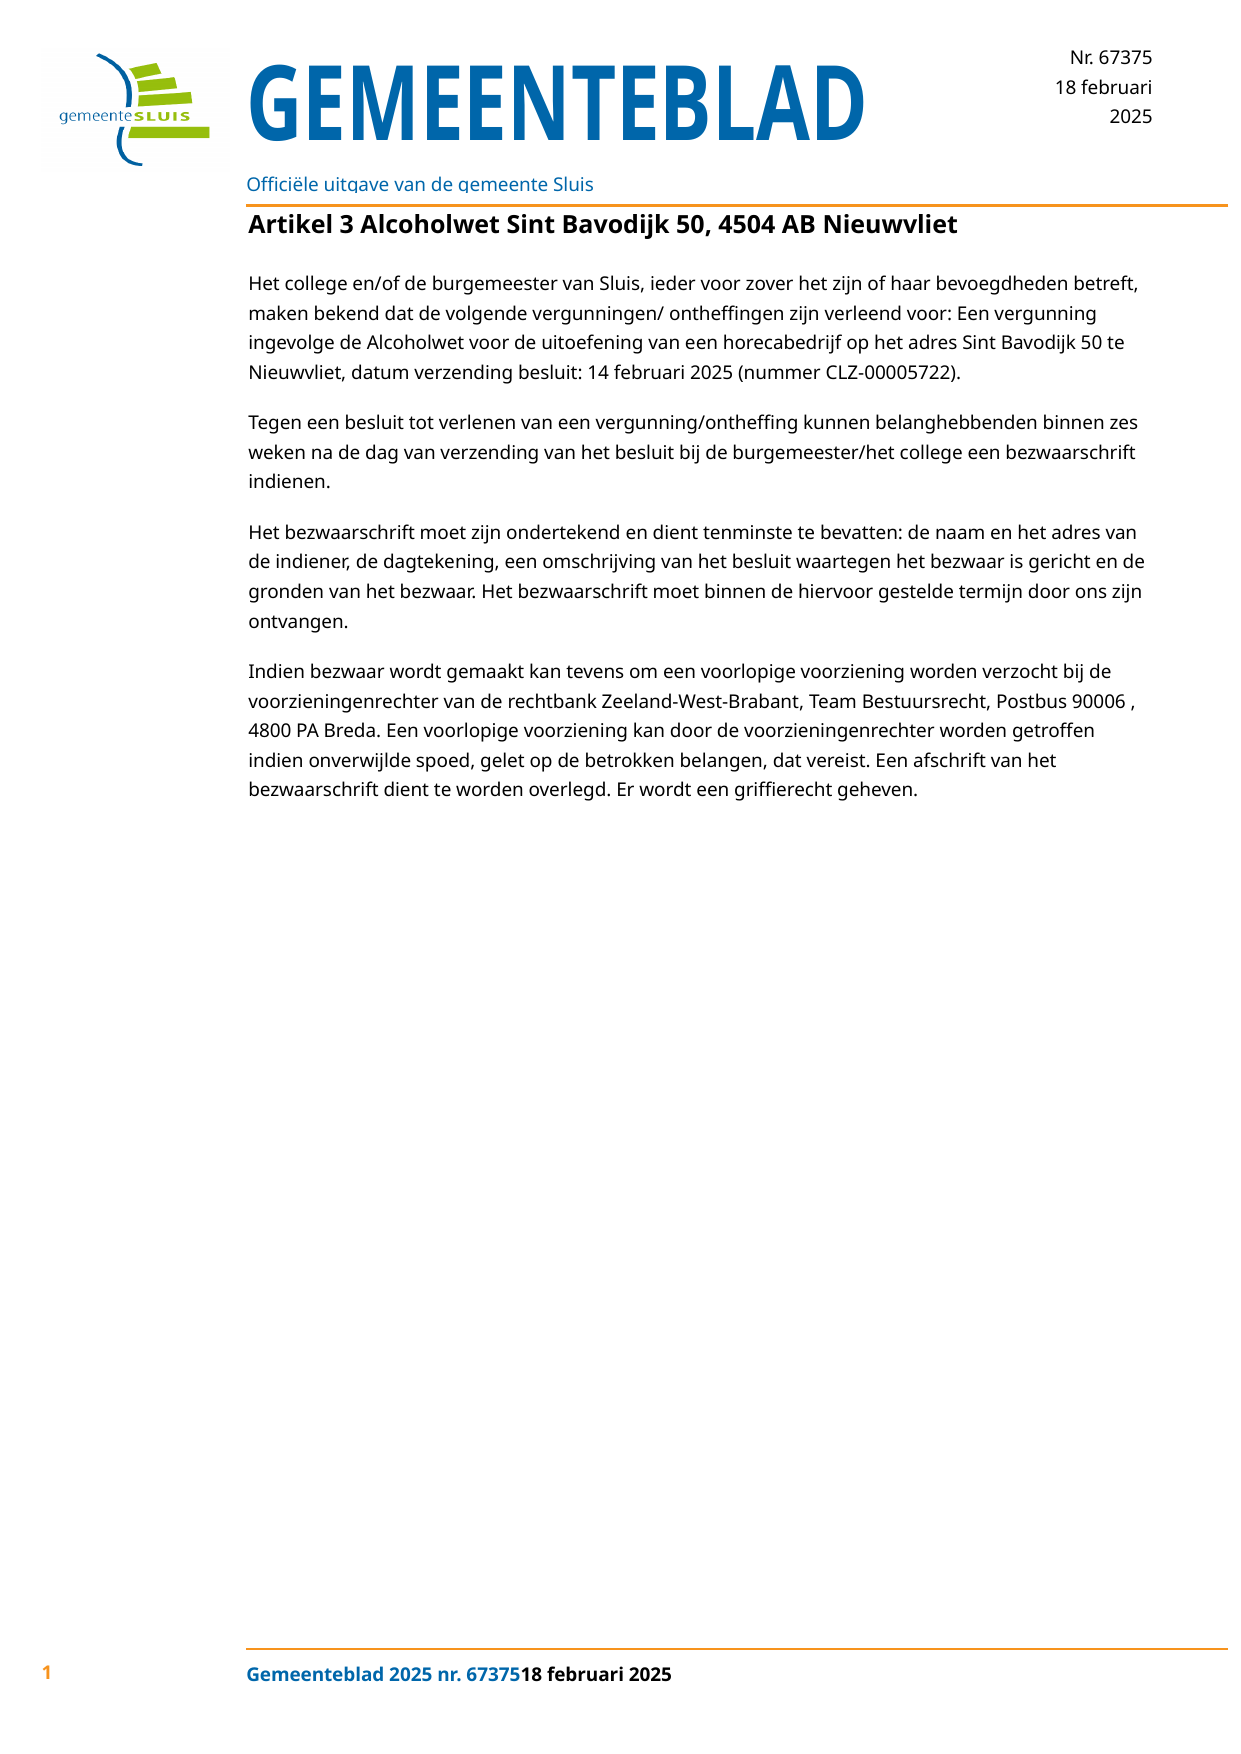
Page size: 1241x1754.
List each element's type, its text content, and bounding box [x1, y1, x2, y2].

text Het college en/of de burgemeester van Sluis, ieder voor zover het zijn of haar bevoegdheden betreft, maken bekend dat de volgende vergunningen/ ontheffingen zijn verleend voor: Een vergunning ingevolge de Alcoholwet voor de uitoefening van een horecabedrijf op het adres Sint Bavodijk 50 te Nieuwvliet, datum verzending besluit: 14 februari 2025 (nummer CLZ-00005722). [248, 270, 1152, 385]
text Artikel 3 Alcoholwet Sint Bavodijk 50, 4504 AB Nieuwvliet [248, 207, 1152, 241]
text Indien bezwaar wordt gemaakt kan tevens om een voorlopige voorziening worden verzocht bij de voorzieningenrechter van de rechtbank Zeeland-West-Brabant, Team Bestuursrecht, Postbus 90006 , 4800 PA Breda. Een voorlopige voorziening kan door de voorzieningenrechter worden getroffen indien onverwijlde spoed, gelet op de betrokken belangen, dat vereist. Een afschrift van het bezwaarschrift dient te worden overlegd. Er wordt een griffierecht geheven. [248, 658, 1152, 802]
text Tegen een besluit tot verlenen van een vergunning/ontheffing kunnen belanghebbenden binnen zes weken na de dag van verzending van het besluit bij de burgemeester/het college een bezwaarschrift indienen. [248, 409, 1152, 494]
picture [41, 47, 231, 172]
text Het bezwaarschrift moet zijn ondertekend en dient tenminste te bevatten: de naam en het adres van de indiener, de dagtekening, een omschrijving van het besluit waartegen het bezwaar is gericht en de gronden van het bezwaar. Het bezwaarschrift moet binnen de hiervoor gestelde termijn door ons zijn ontvangen. [248, 519, 1152, 633]
